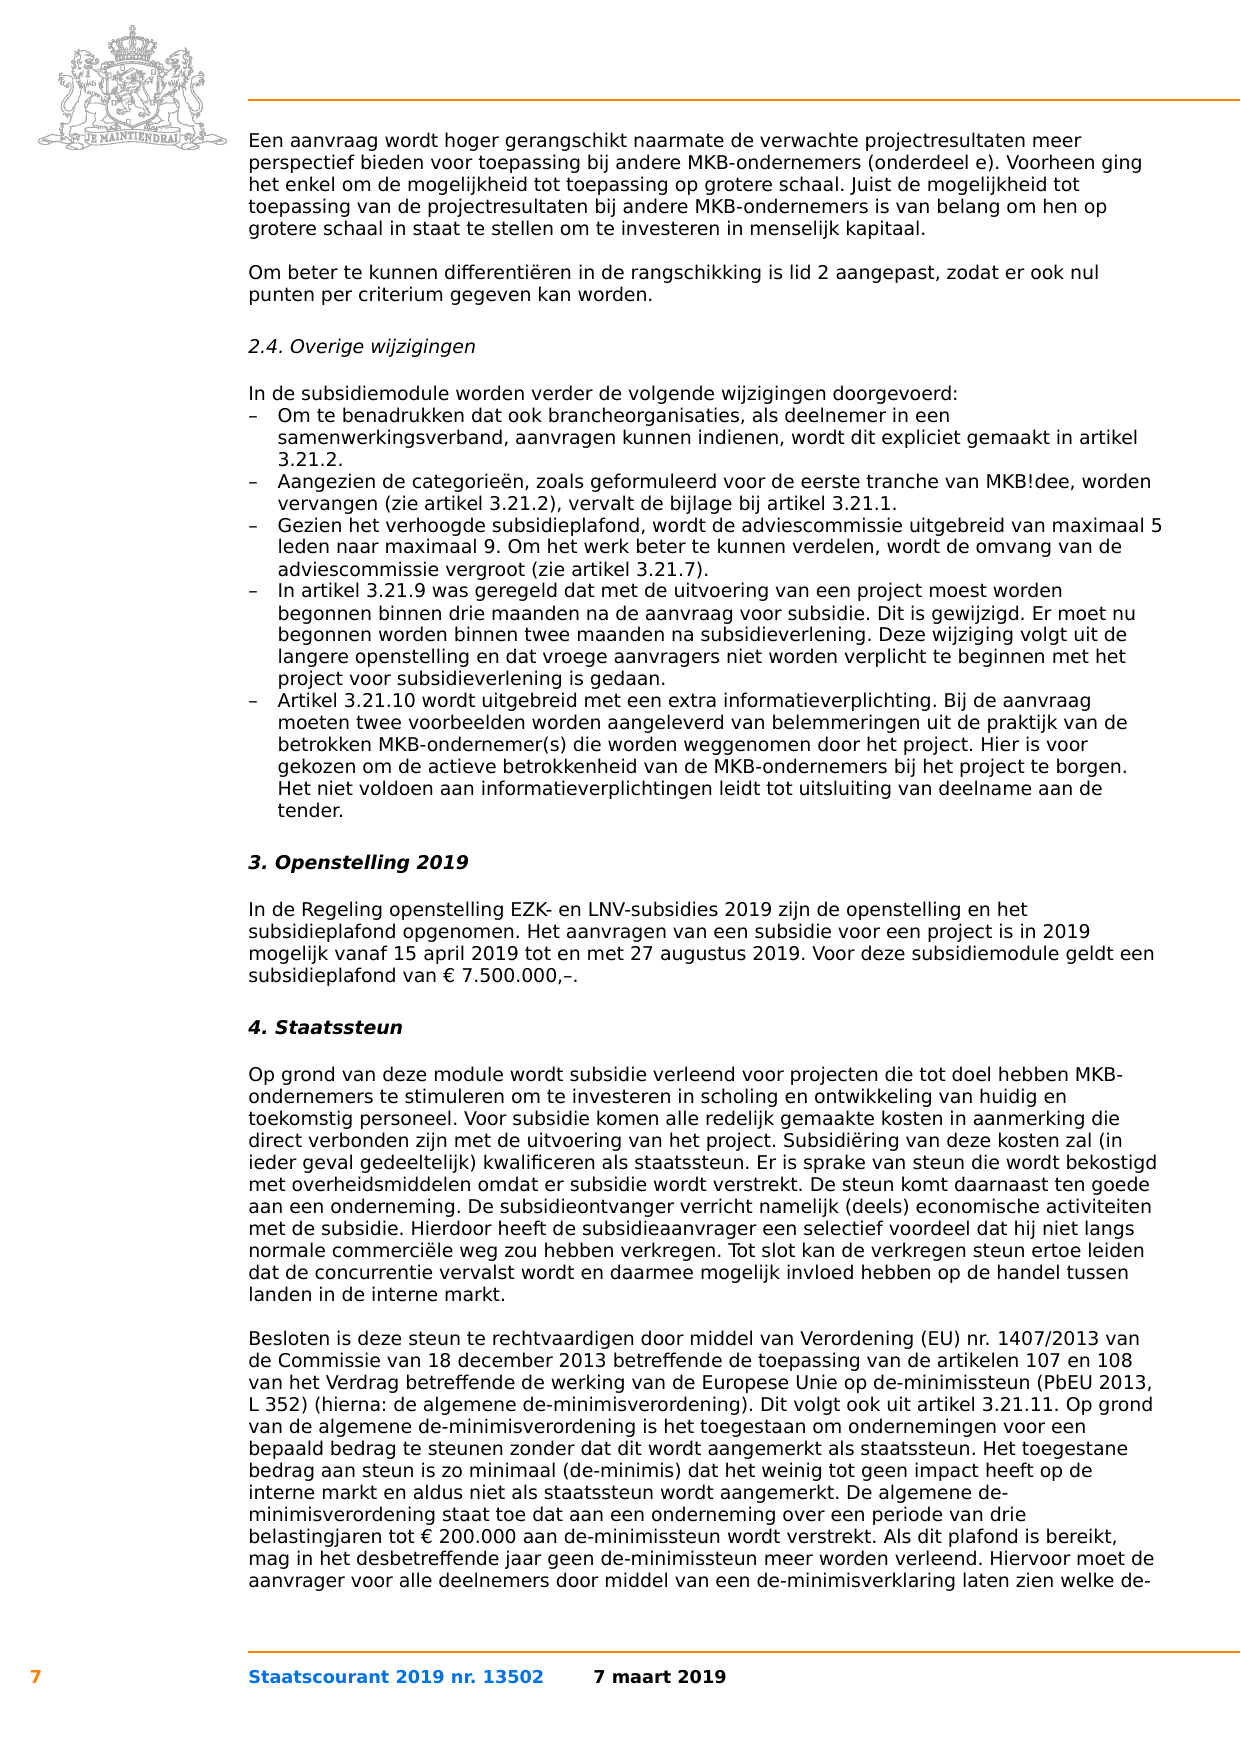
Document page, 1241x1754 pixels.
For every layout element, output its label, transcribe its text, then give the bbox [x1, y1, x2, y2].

text – Artikel 3.21.10 wordt uitgebreid met een extra informatieverplichting. Bij de aanvraag moeten twee voorbeelden worden aangeleverd van belemmeringen uit de praktijk van de betrokken MKB-ondernemer(s) die worden weggenomen door het project. Hier is voor gekozen om de actieve betrokkenheid van de MKB-ondernemers bij het project te borgen. Het niet voldoen aan informatieverplichtingen leidt tot uitsluiting van deelname aan de tender. [248, 690, 1163, 822]
picture [38, 25, 227, 150]
subtitle 2.4. Overige wijzigingen [248, 336, 1163, 358]
text – In artikel 3.21.9 was geregeld dat met de uitvoering van een project moest worden begonnen binnen drie maanden na de aanvraag voor subsidie. Dit is gewijzigd. Er moet nu begonnen worden binnen twee maanden na subsidieverlening. Deze wijziging volgt uit de langere openstelling en dat vroege aanvragers niet worden verplicht te beginnen met het project voor subsidieverlening is gedaan. [248, 580, 1163, 690]
text Een aanvraag wordt hoger gerangschikt naarmate de verwachte projectresultaten meer perspectief bieden voor toepassing bij andere MKB-ondernemers (onderdeel e). Voorheen ging het enkel om de mogelijkheid tot toepassing op grotere schaal. Juist de mogelijkheid tot toepassing van de projectresultaten bij andere MKB-ondernemers is van belang om hen op grotere schaal in staat te stellen om te investeren in menselijk kapitaal. [248, 130, 1163, 240]
text In de Regeling openstelling EZK- en LNV-subsidies 2019 zijn de openstelling en het subsidieplafond opgenomen. Het aanvragen van een subsidie voor een project is in 2019 mogelijk vanaf 15 april 2019 tot en met 27 augustus 2019. Voor deze subsidiemodule geldt een subsidieplafond van € 7.500.000,–. [248, 899, 1163, 987]
subtitle 3. Openstelling 2019 [248, 852, 1163, 874]
text – Om te benadrukken dat ook brancheorganisaties, als deelnemer in een samenwerkingsverband, aanvragen kunnen indienen, wordt dit expliciet gemaakt in artikel 3.21.2. [248, 404, 1163, 471]
text In de subsidiemodule worden verder de volgende wijzigingen doorgevoerd: [248, 383, 1163, 404]
text Op grond van deze module wordt subsidie verleend voor projecten die tot doel hebben MKB-ondernemers te stimuleren om te investeren in scholing en ontwikkeling van huidig en toekomstig personeel. Voor subsidie komen alle redelijk gemaakte kosten in aanmerking die direct verbonden zijn met de uitvoering van het project. Subsidiëring van deze kosten zal (in ieder geval gedeeltelijk) kwalificeren als staatssteun. Er is sprake van steun die wordt bekostigd met overheidsmiddelen omdat er subsidie wordt verstrekt. De steun komt daarnaast ten goede aan een onderneming. De subsidieontvanger verricht namelijk (deels) economische activiteiten met de subsidie. Hierdoor heeft de subsidieaanvrager een selectief voordeel dat hij niet langs normale commerciële weg zou hebben verkregen. Tot slot kan de verkregen steun ertoe leiden dat de concurrentie vervalst wordt en daarmee mogelijk invloed hebben op de handel tussen landen in de interne markt. [248, 1064, 1163, 1306]
text Om beter te kunnen differentiëren in de rangschikking is lid 2 aangepast, zodat er ook nul punten per criterium gegeven kan worden. [248, 262, 1163, 306]
text – Aangezien de categorieën, zoals geformuleerd voor de eerste tranche van MKB!dee, worden vervangen (zie artikel 3.21.2), vervalt de bijlage bij artikel 3.21.1. [248, 471, 1163, 514]
text Besloten is deze steun te rechtvaardigen door middel van Verordening (EU) nr. 1407/2013 van de Commissie van 18 december 2013 betreffende de toepassing van de artikelen 107 en 108 van het Verdrag betreffende de werking van de Europese Unie op de-minimissteun (PbEU 2013, L 352) (hierna: de algemene de-minimisverordening). Dit volgt ook uit artikel 3.21.11. Op grond van de algemene de-minimisverordening is het toegestaan om ondernemingen voor een bepaald bedrag te steunen zonder dat dit wordt aangemerkt als staatssteun. Het toegestane bedrag aan steun is zo minimaal (de-minimis) dat het weinig tot geen impact heeft op de interne markt en aldus niet als staatssteun wordt aangemerkt. De algemene de-minimisverordening staat toe dat aan een onderneming over een periode van drie belastingjaren tot € 200.000 aan de-minimissteun wordt verstrekt. Als dit plafond is bereikt, mag in het desbetreffende jaar geen de-minimissteun meer worden verleend. Hiervoor moet de aanvrager voor alle deelnemers door middel van een de-minimisverklaring laten zien welke de- [248, 1328, 1163, 1591]
text – Gezien het verhoogde subsidieplafond, wordt de adviescommissie uitgebreid van maximaal 5 leden naar maximaal 9. Om het werk beter te kunnen verdelen, wordt de omvang van de adviescommissie vergroot (zie artikel 3.21.7). [248, 514, 1163, 580]
subtitle 4. Staatssteun [248, 1017, 1163, 1039]
